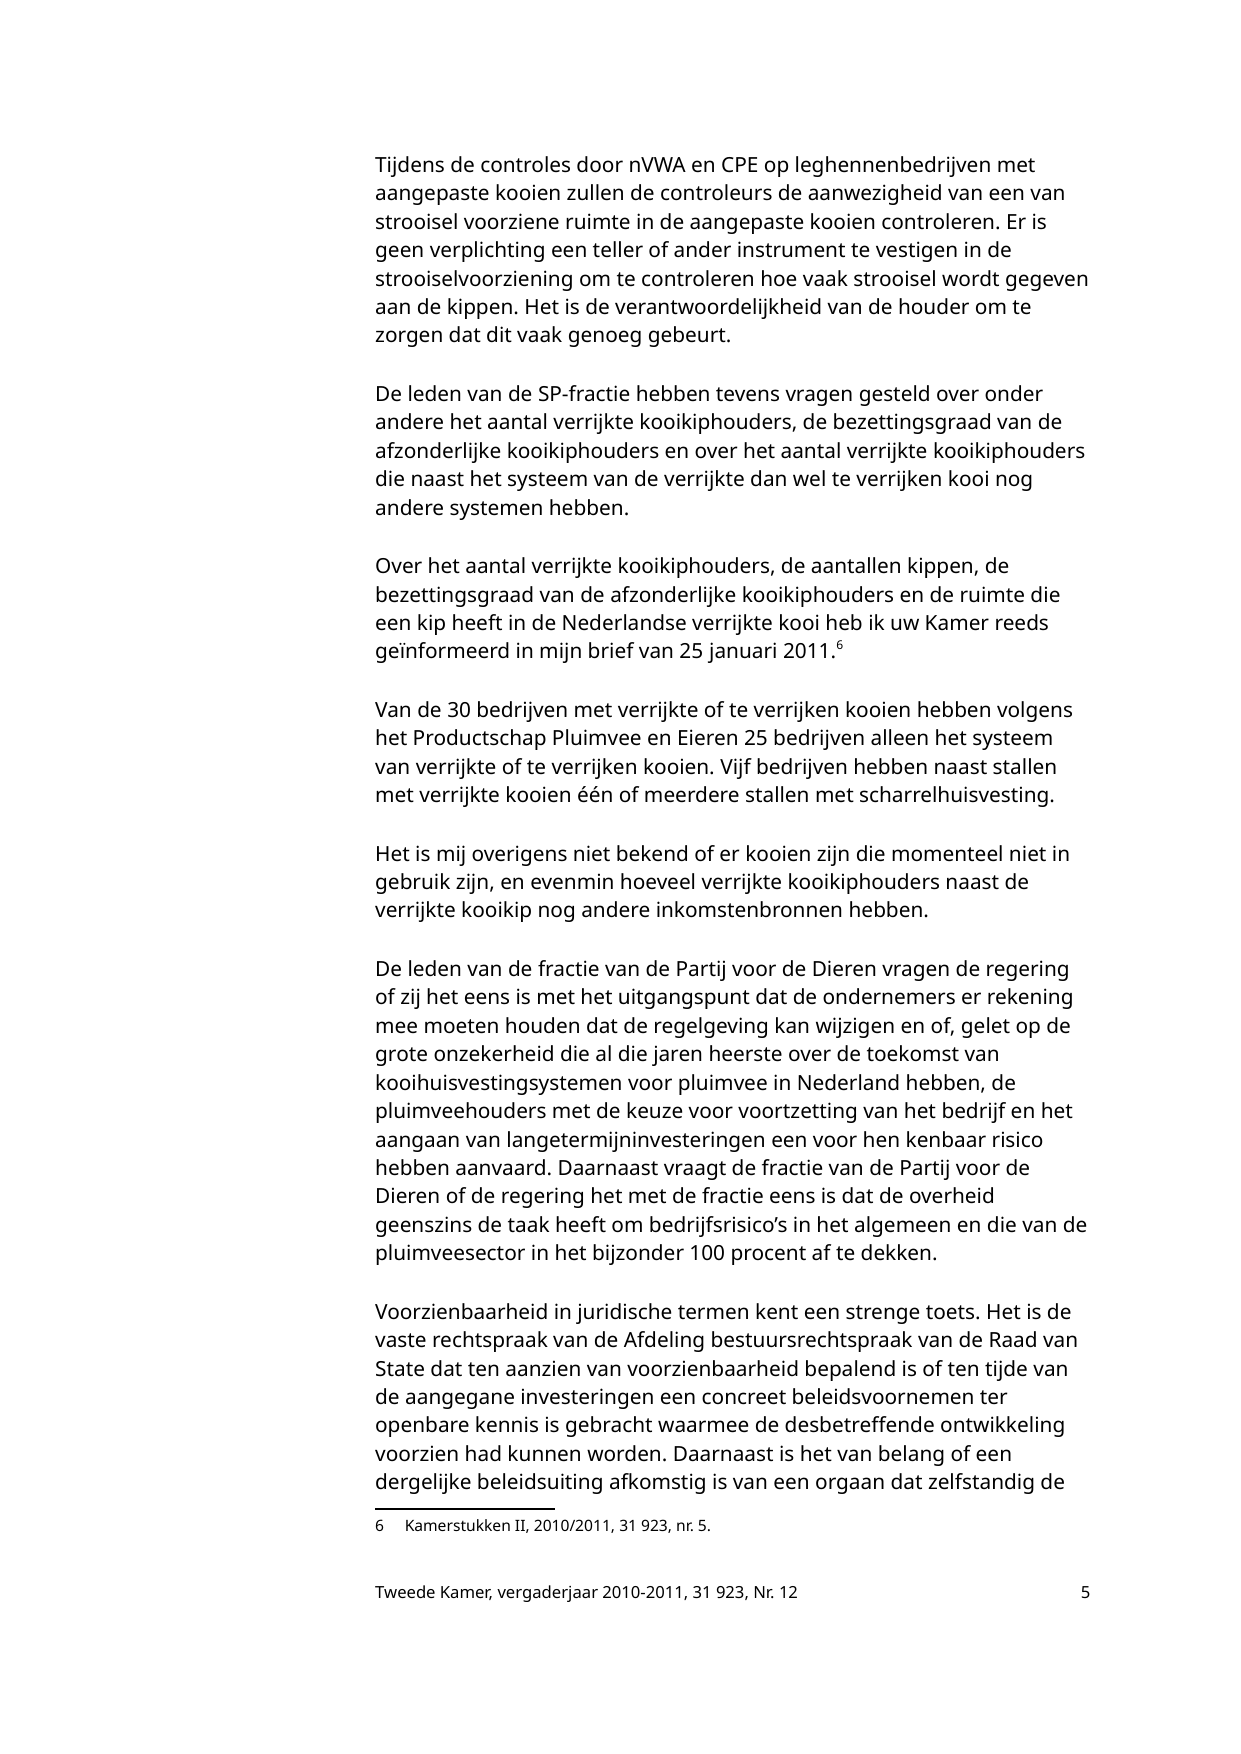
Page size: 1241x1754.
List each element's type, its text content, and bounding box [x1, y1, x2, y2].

text De leden van de fractie van de Partij voor de Dieren vragen de regering of zij het eens is met het uitgangspunt dat de ondernemers er rekening mee moeten houden dat de regelgeving kan wijzigen en of, gelet op de grote onzekerheid die al die jaren heerste over de toekomst van kooihuisvestingsystemen voor pluimvee in Nederland hebben, de pluimveehouders met de keuze voor voortzetting van het bedrijf en het aangaan van langetermijninvesteringen een voor hen kenbaar risico hebben aanvaard. Daarnaast vraagt de fractie van de Partij voor de Dieren of de regering het met de fractie eens is dat de overheid geenszins de taak heeft om bedrijfsrisico’s in het algemeen en die van de pluimveesector in het bijzonder 100 procent af te dekken. [375, 954, 1090, 1267]
text Voorzienbaarheid in juridische termen kent een strenge toets. Het is de vaste rechtspraak van de Afdeling bestuursrechtspraak van de Raad van State dat ten aanzien van voorzienbaarheid bepalend is of ten tijde van de aangegane investeringen een concreet beleidsvoornemen ter openbare kennis is gebracht waarmee de desbetreffende ontwikkeling voorzien had kunnen worden. Daarnaast is het van belang of een dergelijke beleidsuiting afkomstig is van een orgaan dat zelfstandig de [375, 1297, 1090, 1496]
text Over het aantal verrijkte kooikiphouders, de aantallen kippen, de bezettingsgraad van de afzonderlijke kooikiphouders en de ruimte die een kip heeft in de Nederlandse verrijkte kooi heb ik uw Kamer reeds geïnformeerd in mijn brief van 25 januari 2011. [375, 551, 1090, 665]
text Kamerstukken II, 2010/2011, 31 923, nr. 5. [375, 1508, 1090, 1536]
text De leden van de SP-fractie hebben tevens vragen gesteld over onder andere het aantal verrijkte kooikiphouders, de bezettingsgraad van de afzonderlijke kooikiphouders en over het aantal verrijkte kooikiphouders die naast het systeem van de verrijkte dan wel te verrijken kooi nog andere systemen hebben. [375, 379, 1090, 521]
text Het is mij overigens niet bekend of er kooien zijn die momenteel niet in gebruik zijn, en evenmin hoeveel verrijkte kooikiphouders naast de verrijkte kooikip nog andere inkomstenbronnen hebben. [375, 839, 1090, 924]
text Tijdens de controles door nVWA en CPE op leghennenbedrijven met aangepaste kooien zullen de controleurs de aanwezigheid van een van strooisel voorziene ruimte in de aangepaste kooien controleren. Er is geen verplichting een teller of ander instrument te vestigen in de strooiselvoorziening om te controleren hoe vaak strooisel wordt gegeven aan de kippen. Het is de verantwoordelijkheid van de houder om te zorgen dat dit vaak genoeg gebeurt. [375, 150, 1090, 349]
text Van de 30 bedrijven met verrijkte of te verrijken kooien hebben volgens het Productschap Pluimvee en Eieren 25 bedrijven alleen het systeem van verrijkte of te verrijken kooien. Vijf bedrijven hebben naast stallen met verrijkte kooien één of meerdere stallen met scharrelhuisvesting. [375, 695, 1090, 809]
